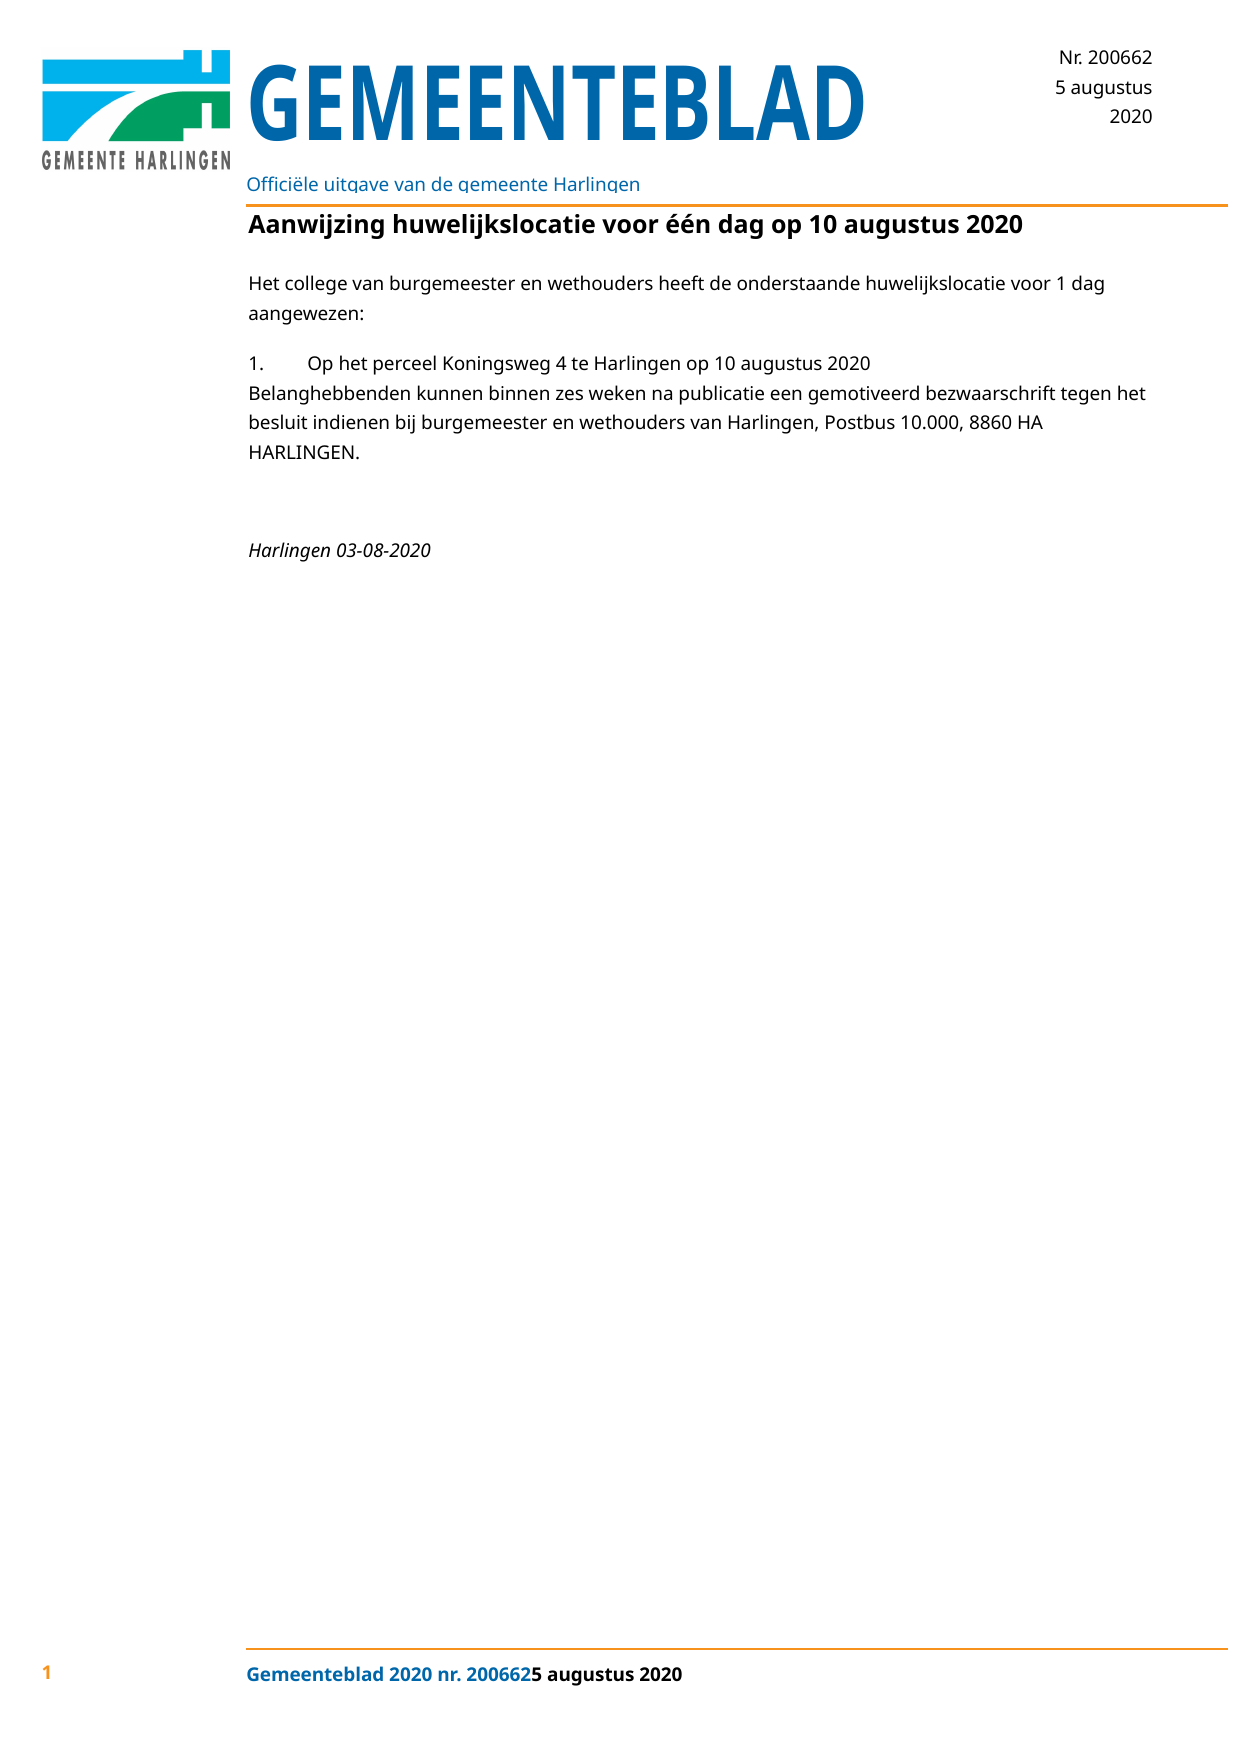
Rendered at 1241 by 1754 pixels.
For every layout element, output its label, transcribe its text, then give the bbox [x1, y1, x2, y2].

text Harlingen 03-08-2020 [248, 537, 1152, 563]
list Op het perceel Koningsweg 4 te Harlingen op 10 augustus 2020 [248, 350, 1152, 376]
text Aanwijzing huwelijkslocatie voor één dag op 10 augustus 2020 [248, 207, 1152, 241]
text Belanghebbenden kunnen binnen zes weken na publicatie een gemotiveerd bezwaarschrift tegen het besluit indienen bij burgemeester en wethouders van Harlingen, Postbus 10.000, 8860 HA HARLINGEN. [248, 380, 1152, 465]
text Het college van burgemeester en wethouders heeft de onderstaande huwelijkslocatie voor 1 dag aangewezen: [248, 270, 1152, 326]
picture [41, 47, 231, 172]
